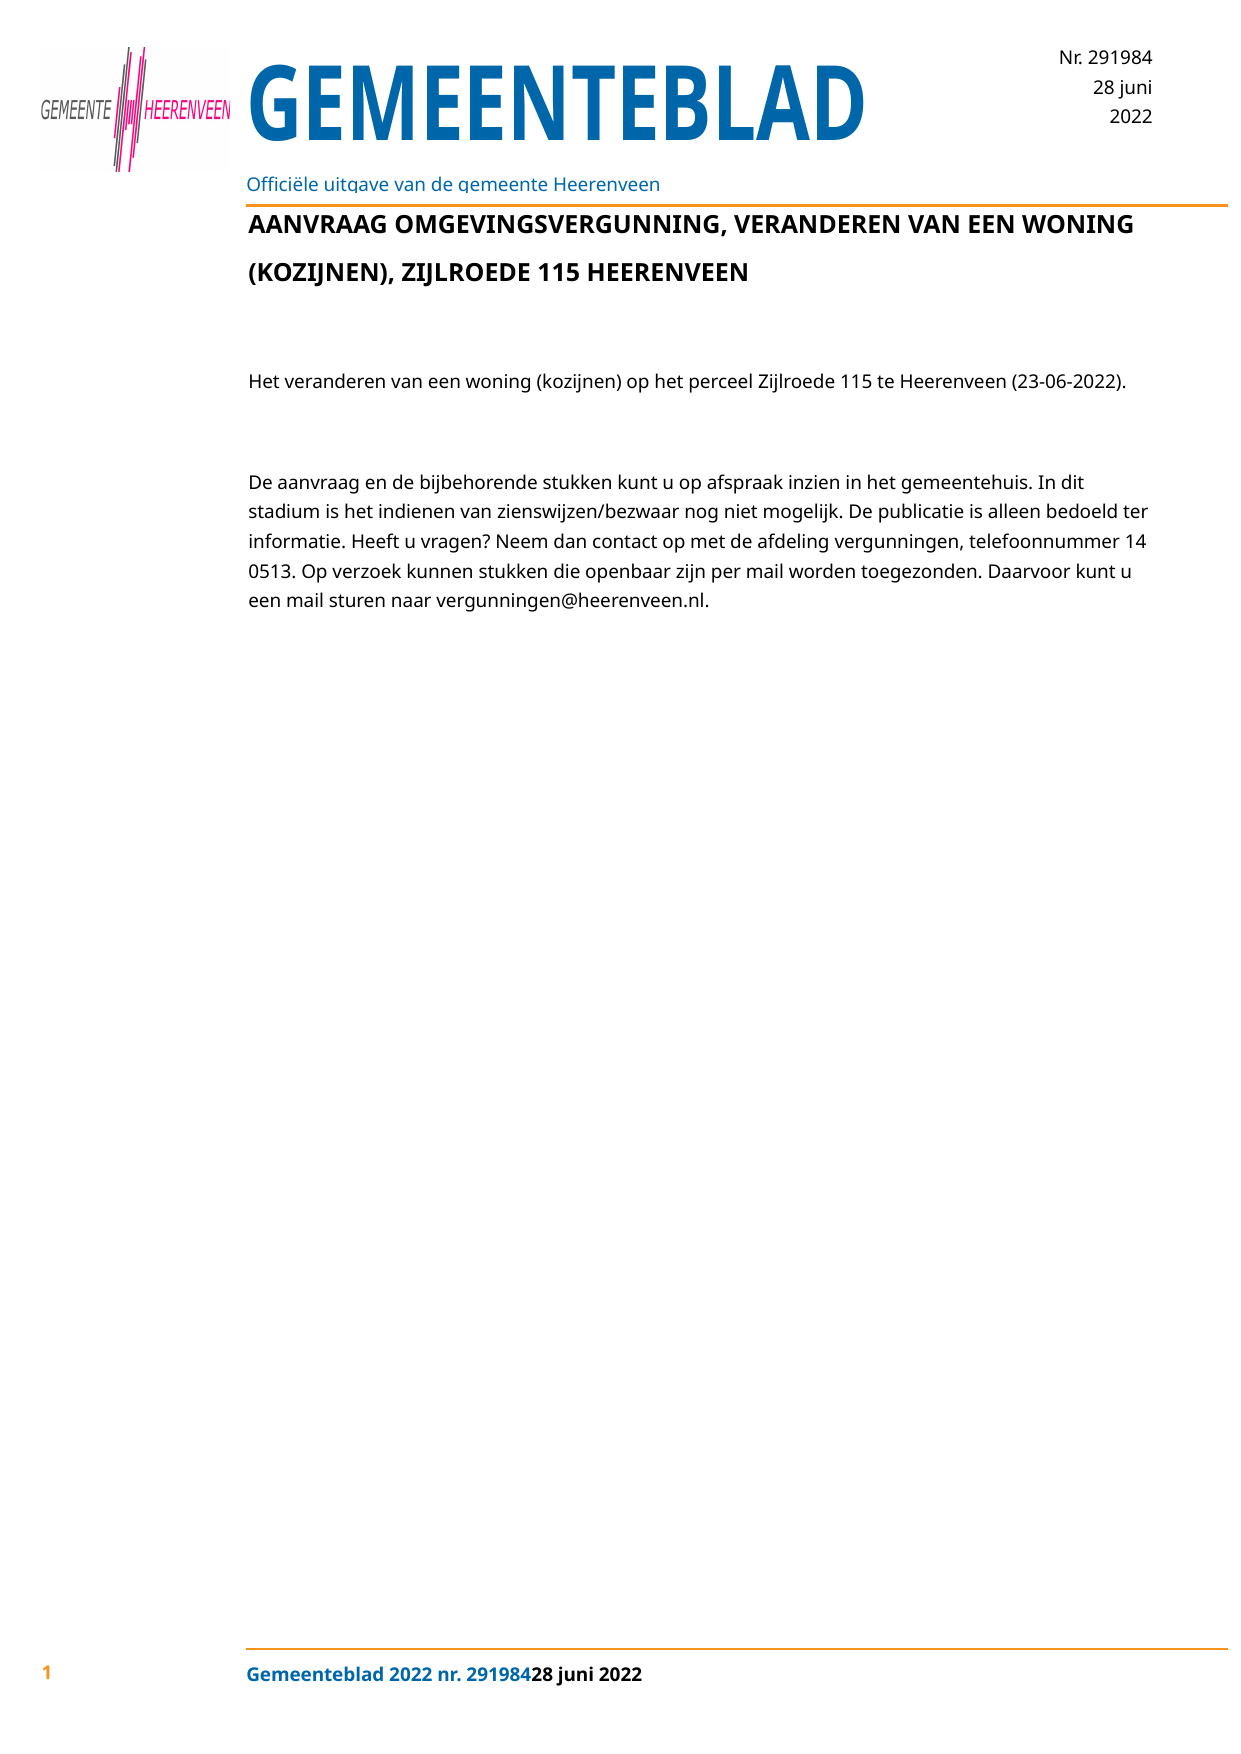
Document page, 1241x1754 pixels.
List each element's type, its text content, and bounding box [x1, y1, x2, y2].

text AANVRAAG OMGEVINGSVERGUNNING, VERANDEREN VAN EEN WONING (KOZIJNEN), ZIJLROEDE 115 HEERENVEEN [248, 207, 1152, 288]
text De aanvraag en de bijbehorende stukken kunt u op afspraak inzien in het gemeentehuis. In dit stadium is het indienen van zienswijzen/bezwaar nog niet mogelijk. De publicatie is alleen bedoeld ter informatie. Heeft u vragen? Neem dan contact op met de afdeling vergunningen, telefoonnummer 14 0513. Op verzoek kunnen stukken die openbaar zijn per mail worden toegezonden. Daarvoor kunt u een mail sturen naar vergunningen@heerenveen.nl. [248, 469, 1152, 613]
picture [41, 47, 231, 172]
text Het veranderen van een woning (kozijnen) op het perceel Zijlroede 115 te Heerenveen (23-06-2022). [248, 368, 1152, 394]
